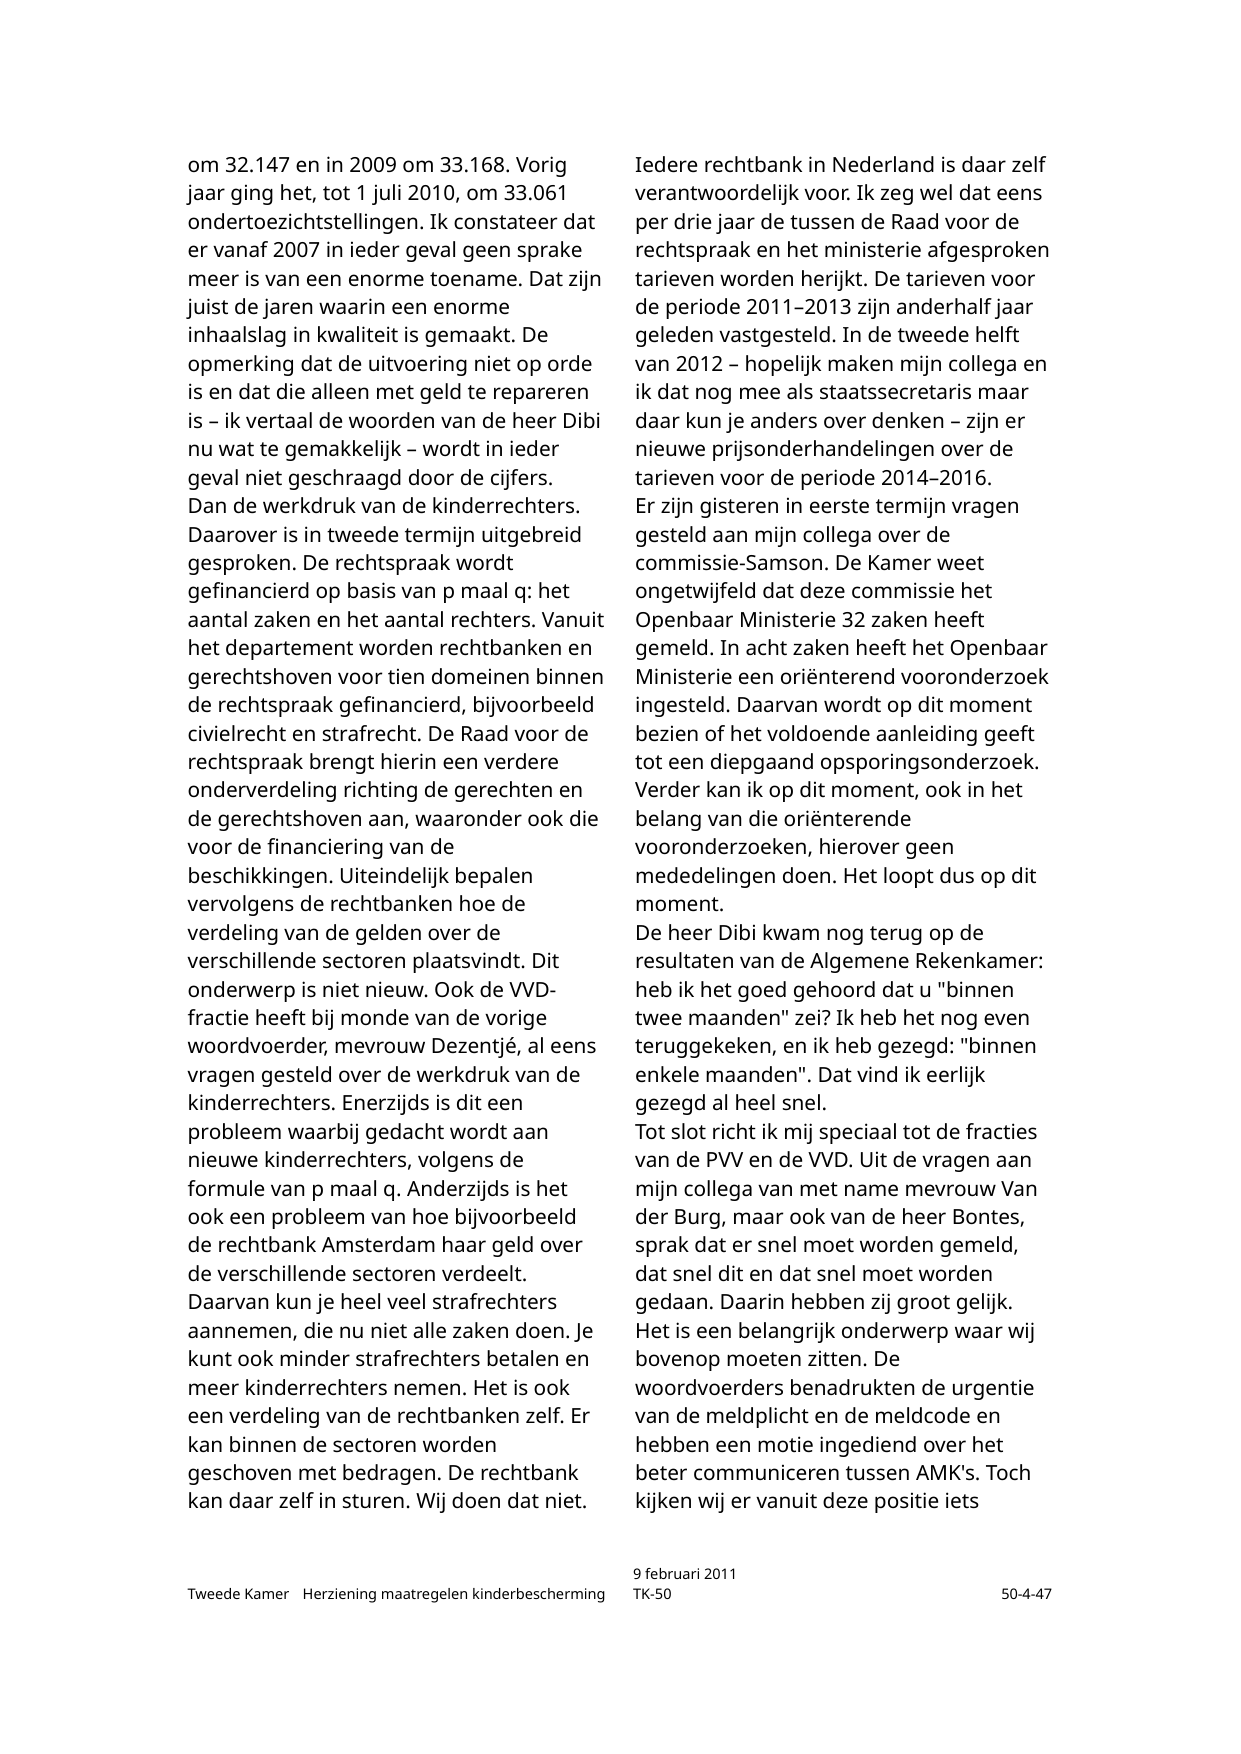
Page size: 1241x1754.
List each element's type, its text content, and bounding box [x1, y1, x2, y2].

text Tot slot richt ik mij speciaal tot de fracties van de PVV en de VVD. Uit de vragen aan mijn collega van met name mevrouw Van der Burg, maar ook van de heer Bontes, sprak dat er snel moet worden gemeld, dat snel dit en dat snel moet worden gedaan. Daarin hebben zij groot gelijk. Het is een belangrijk onderwerp waar wij bovenop moeten zitten. De woordvoerders benadrukten de urgentie van de meldplicht en de meldcode en hebben een motie ingediend over het beter communiceren tussen AMK's. Toch kijken wij er vanuit deze positie iets [635, 1117, 1053, 1515]
text De heer Dibi kwam nog terug op de resultaten van de Algemene Rekenkamer: heb ik het goed gehoord dat u "binnen twee maanden" zei? Ik heb het nog even teruggekeken, en ik heb gezegd: "binnen enkele maanden". Dat vind ik eerlijk gezegd al heel snel. [635, 918, 1053, 1117]
text om 32.147 en in 2009 om 33.168. Vorig jaar ging het, tot 1 juli 2010, om 33.061 ondertoezichtstellingen. Ik constateer dat er vanaf 2007 in ieder geval geen sprake meer is van een enorme toename. Dat zijn juist de jaren waarin een enorme inhaalslag in kwaliteit is gemaakt. De opmerking dat de uitvoering niet op orde is en dat die alleen met geld te repareren is – ik vertaal de woorden van de heer Dibi nu wat te gemakkelijk – wordt in ieder geval niet geschraagd door de cijfers. [187, 150, 605, 491]
text Iedere rechtbank in Nederland is daar zelf verantwoordelijk voor. Ik zeg wel dat eens per drie jaar de tussen de Raad voor de rechtspraak en het ministerie afgesproken tarieven worden herijkt. De tarieven voor de periode 2011–2013 zijn anderhalf jaar geleden vastgesteld. In de tweede helft van 2012 – hopelijk maken mijn collega en ik dat nog mee als staatssecretaris maar daar kun je anders over denken – zijn er nieuwe prijsonderhandelingen over de tarieven voor de periode 2014–2016. [635, 150, 1053, 491]
text Er zijn gisteren in eerste termijn vragen gesteld aan mijn collega over de commissie-Samson. De Kamer weet ongetwijfeld dat deze commissie het Openbaar Ministerie 32 zaken heeft gemeld. In acht zaken heeft het Openbaar Ministerie een oriënterend vooronderzoek ingesteld. Daarvan wordt op dit moment bezien of het voldoende aanleiding geeft tot een diepgaand opsporingsonderzoek. Verder kan ik op dit moment, ook in het belang van die oriënterende vooronderzoeken, hierover geen mededelingen doen. Het loopt dus op dit moment. [635, 491, 1053, 918]
text Dan de werkdruk van de kinderrechters. Daarover is in tweede termijn uitgebreid gesproken. De rechtspraak wordt gefinancierd op basis van p maal q: het aantal zaken en het aantal rechters. Vanuit het departement worden rechtbanken en gerechtshoven voor tien domeinen binnen de rechtspraak gefinancierd, bijvoorbeeld civielrecht en strafrecht. De Raad voor de rechtspraak brengt hierin een verdere onderverdeling richting de gerechten en de gerechtshoven aan, waaronder ook die voor de financiering van de beschikkingen. Uiteindelijk bepalen vervolgens de rechtbanken hoe de verdeling van de gelden over de verschillende sectoren plaatsvindt. Dit onderwerp is niet nieuw. Ook de VVD-fractie heeft bij monde van de vorige woordvoerder, mevrouw Dezentjé, al eens vragen gesteld over de werkdruk van de kinderrechters. Enerzijds is dit een probleem waarbij gedacht wordt aan nieuwe kinderrechters, volgens de formule van p maal q. Anderzijds is het ook een probleem van hoe bijvoorbeeld de rechtbank Amsterdam haar geld over de verschillende sectoren verdeelt. Daarvan kun je heel veel strafrechters aannemen, die nu niet alle zaken doen. Je kunt ook minder strafrechters betalen en meer kinderrechters nemen. Het is ook een verdeling van de rechtbanken zelf. Er kan binnen de sectoren worden geschoven met bedragen. De rechtbank kan daar zelf in sturen. Wij doen dat niet. [187, 491, 605, 1515]
